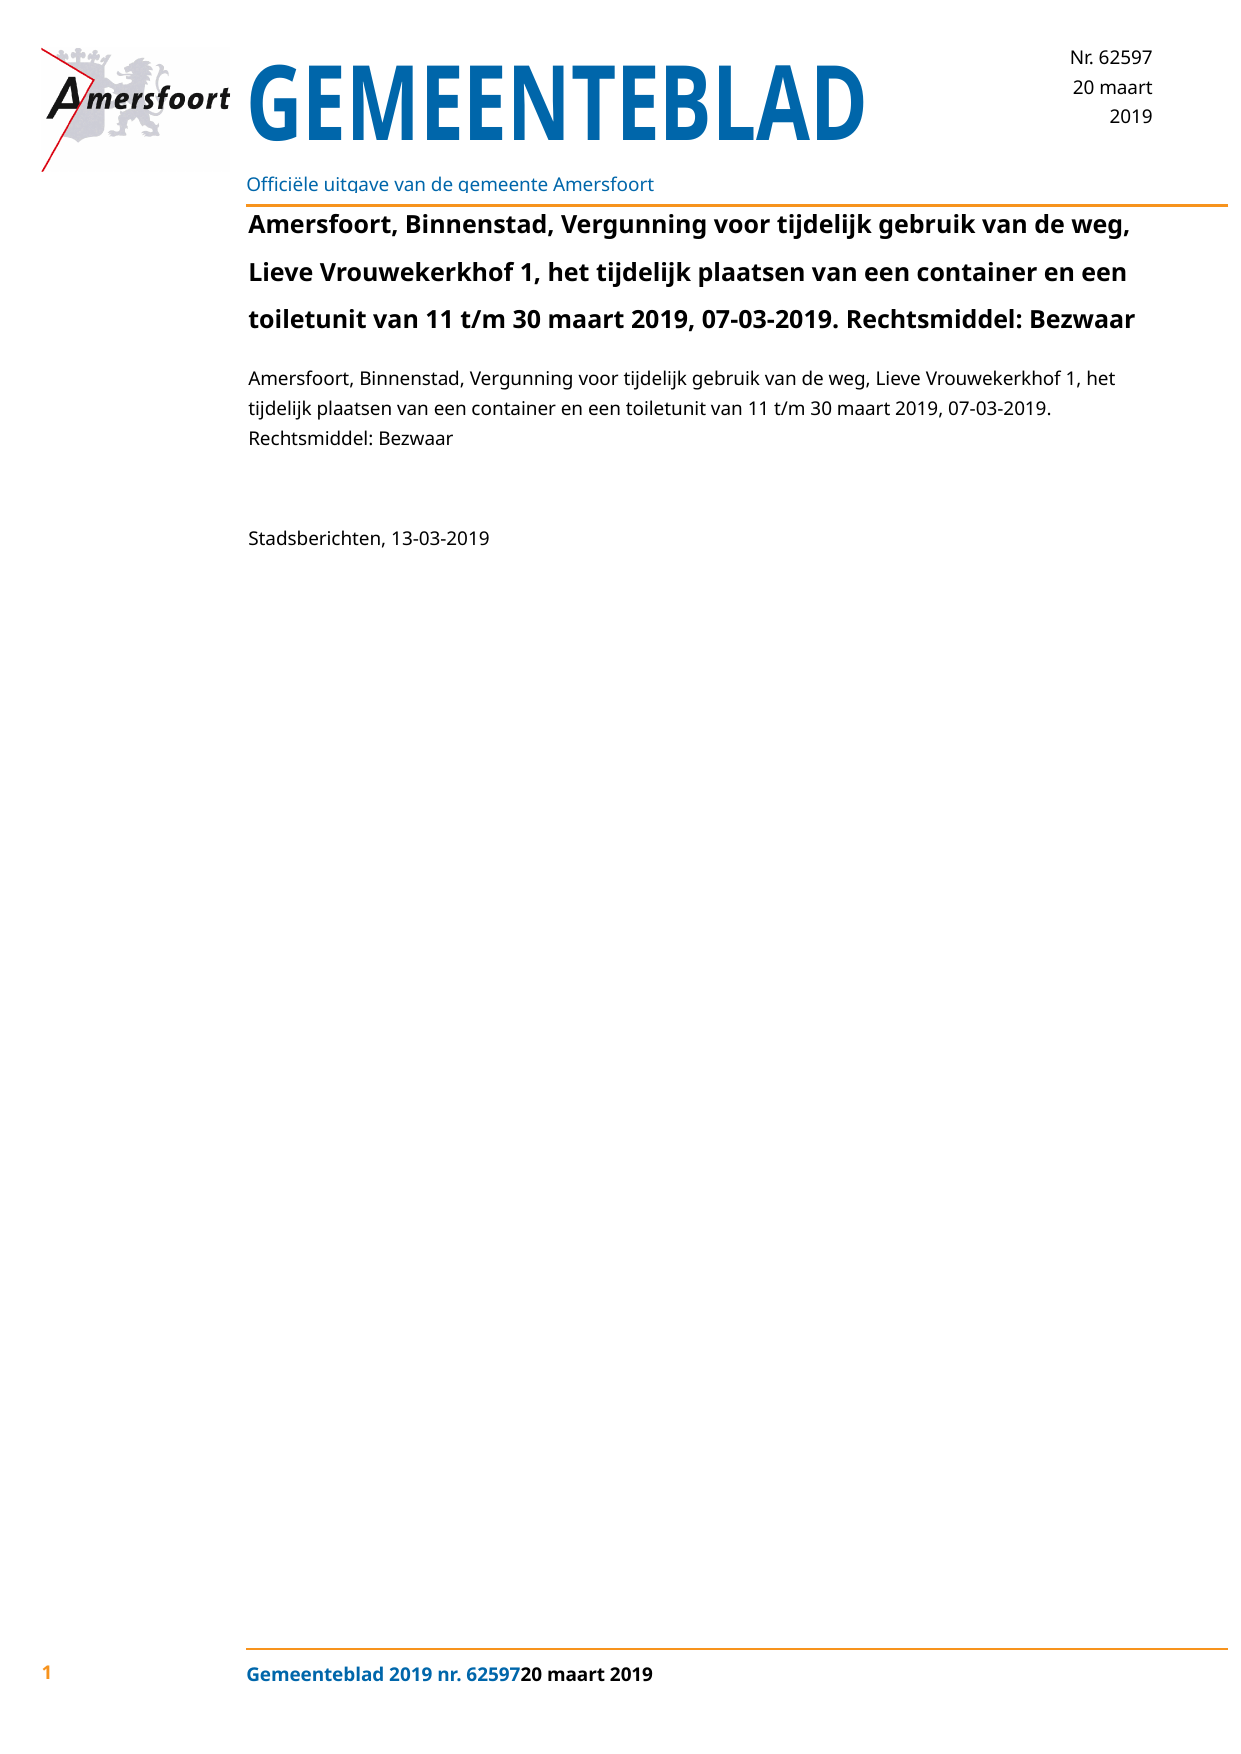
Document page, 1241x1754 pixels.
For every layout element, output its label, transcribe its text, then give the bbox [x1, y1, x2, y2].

text Amersfoort, Binnenstad, Vergunning voor tijdelijk gebruik van de weg, Lieve Vrouwekerkhof 1, het tijdelijk plaatsen van een container en een toiletunit van 11 t/m 30 maart 2019, 07-03-2019. Rechtsmiddel: Bezwaar [248, 366, 1152, 450]
picture [41, 47, 231, 172]
text Amersfoort, Binnenstad, Vergunning voor tijdelijk gebruik van de weg, Lieve Vrouwekerkhof 1, het tijdelijk plaatsen van een container en een toiletunit van 11 t/m 30 maart 2019, 07-03-2019. Rechtsmiddel: Bezwaar [248, 207, 1152, 336]
text Stadsberichten, 13-03-2019 [248, 526, 1152, 551]
